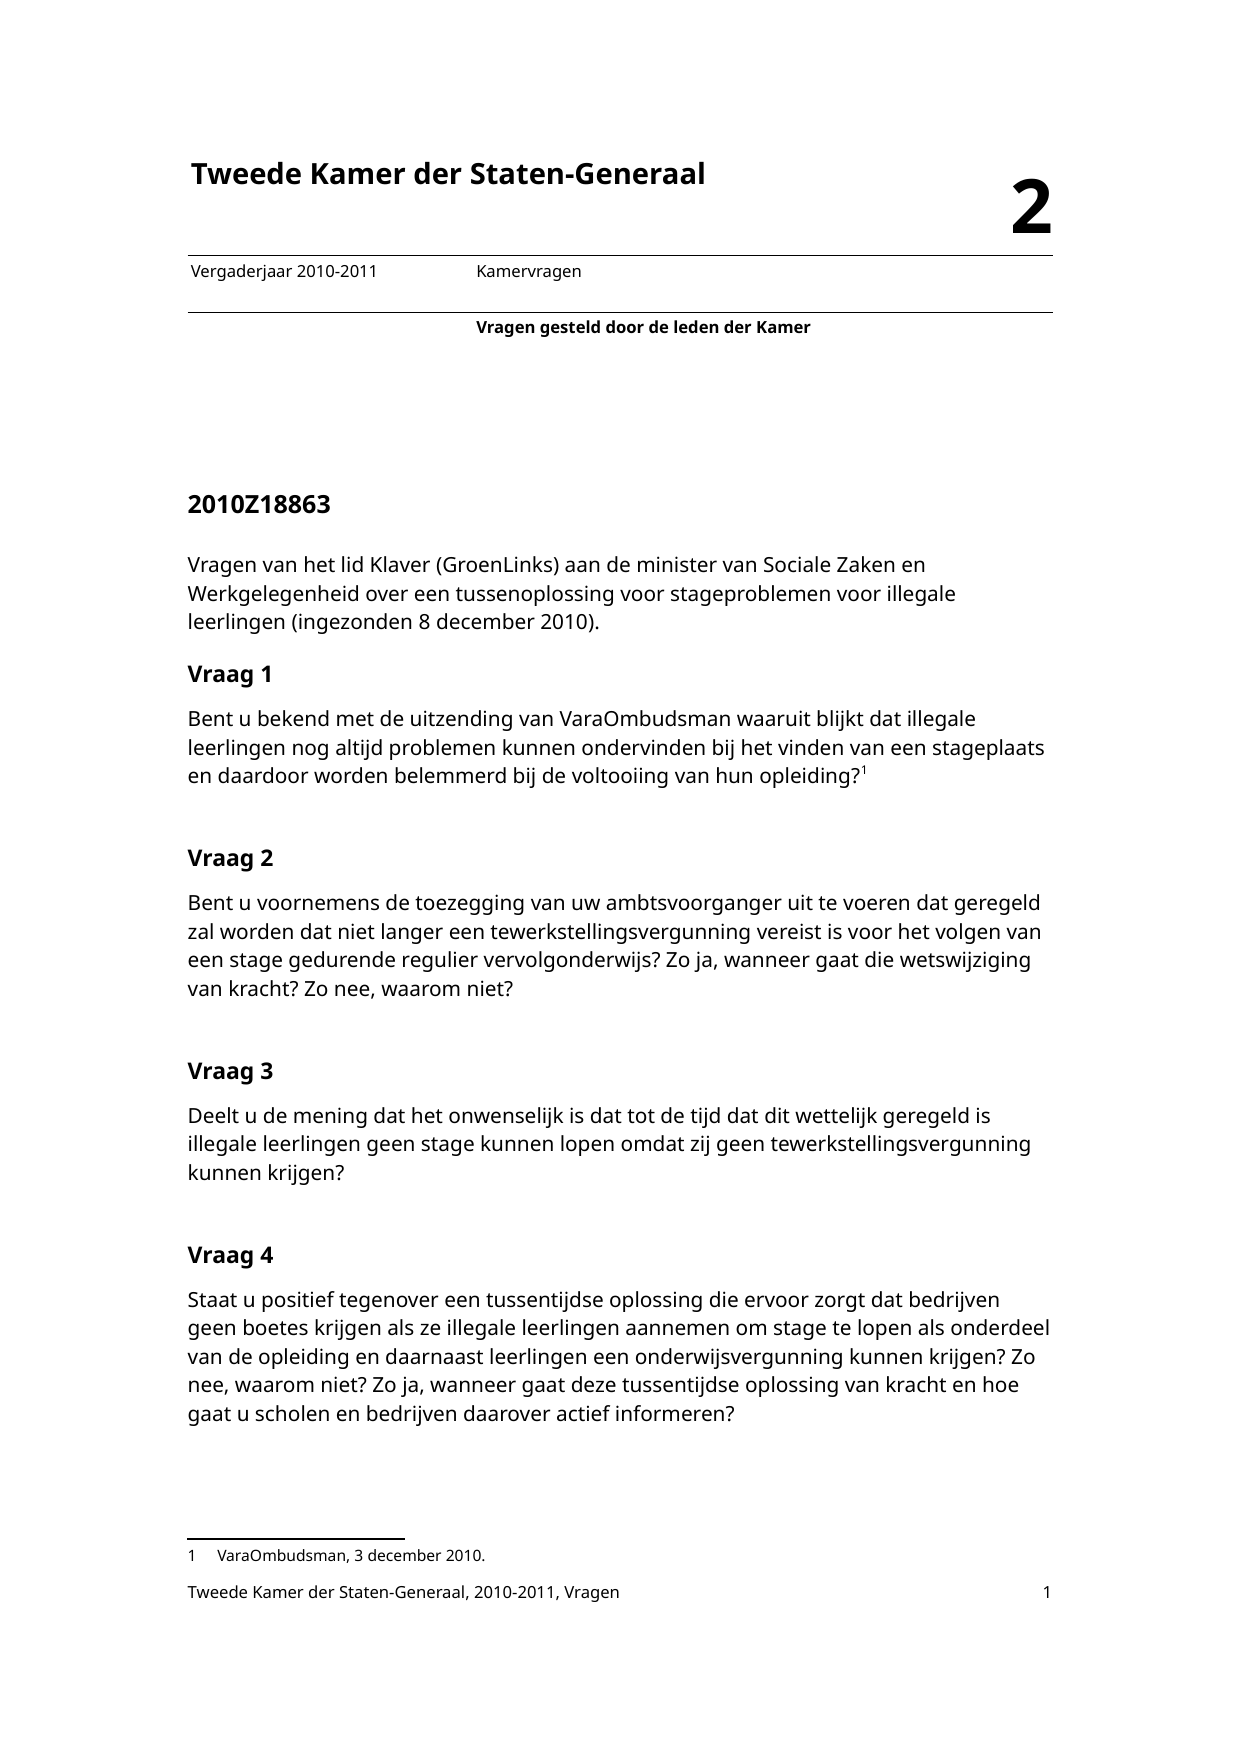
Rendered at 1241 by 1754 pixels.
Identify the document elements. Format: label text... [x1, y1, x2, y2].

text 2010Z18863 [187, 487, 1053, 521]
table_header 2 [880, 150, 1053, 255]
text Vragen van het lid Klaver (GroenLinks) aan de minister van Sociale Zaken en Werkgelegenheid over een tussenoplossing voor stageproblemen voor illegale leerlingen (ingezonden 8 december 2010). [187, 550, 1053, 636]
table_header Tweede Kamer der Staten-Generaal [188, 150, 879, 255]
text Bent u bekend met de uitzending van VaraOmbudsman waaruit blijkt dat illegale leerlingen nog altijd problemen kunnen ondervinden bij het vinden van een stageplaats en daardoor worden belemmerd bij de voltooiing van hun opleiding? [187, 704, 1053, 790]
subtitle Vraag 1 [187, 658, 1053, 689]
subtitle Vraag 3 [187, 1055, 1053, 1086]
text Staat u positief tegenover een tussentijdse oplossing die ervoor zorgt dat bedrijven geen boetes krijgen als ze illegale leerlingen aannemen om stage te lopen als onderdeel van de opleiding en daarnaast leerlingen een onderwijsvergunning kunnen krijgen? Zo nee, waarom niet? Zo ja, wanneer gaat deze tussentijdse oplossing van kracht en hoe gaat u scholen en bedrijven daarover actief informeren? [187, 1285, 1053, 1427]
text VaraOmbudsman, 3 december 2010. [187, 1538, 1053, 1566]
table_cell Kamervragen [473, 256, 1053, 312]
text Bent u voornemens de toezegging van uw ambtsvoorganger uit te voeren dat geregeld zal worden dat niet langer een tewerkstellingsvergunning vereist is voor het volgen van een stage gedurende regulier vervolgonderwijs? Zo ja, wanneer gaat die wetswijziging van kracht? Zo nee, waarom niet? [187, 888, 1053, 1002]
text Deelt u de mening dat het onwenselijk is dat tot de tijd dat dit wettelijk geregeld is illegale leerlingen geen stage kunnen lopen omdat zij geen tewerkstellingsvergunning kunnen krijgen? [187, 1101, 1053, 1186]
table_cell Vragen gesteld door de leden der Kamer [473, 313, 1053, 339]
table_cell Vergaderjaar 2010-2011 [188, 256, 473, 312]
table_cell [188, 313, 473, 339]
subtitle Vraag 4 [187, 1239, 1053, 1270]
subtitle Vraag 2 [187, 842, 1053, 873]
